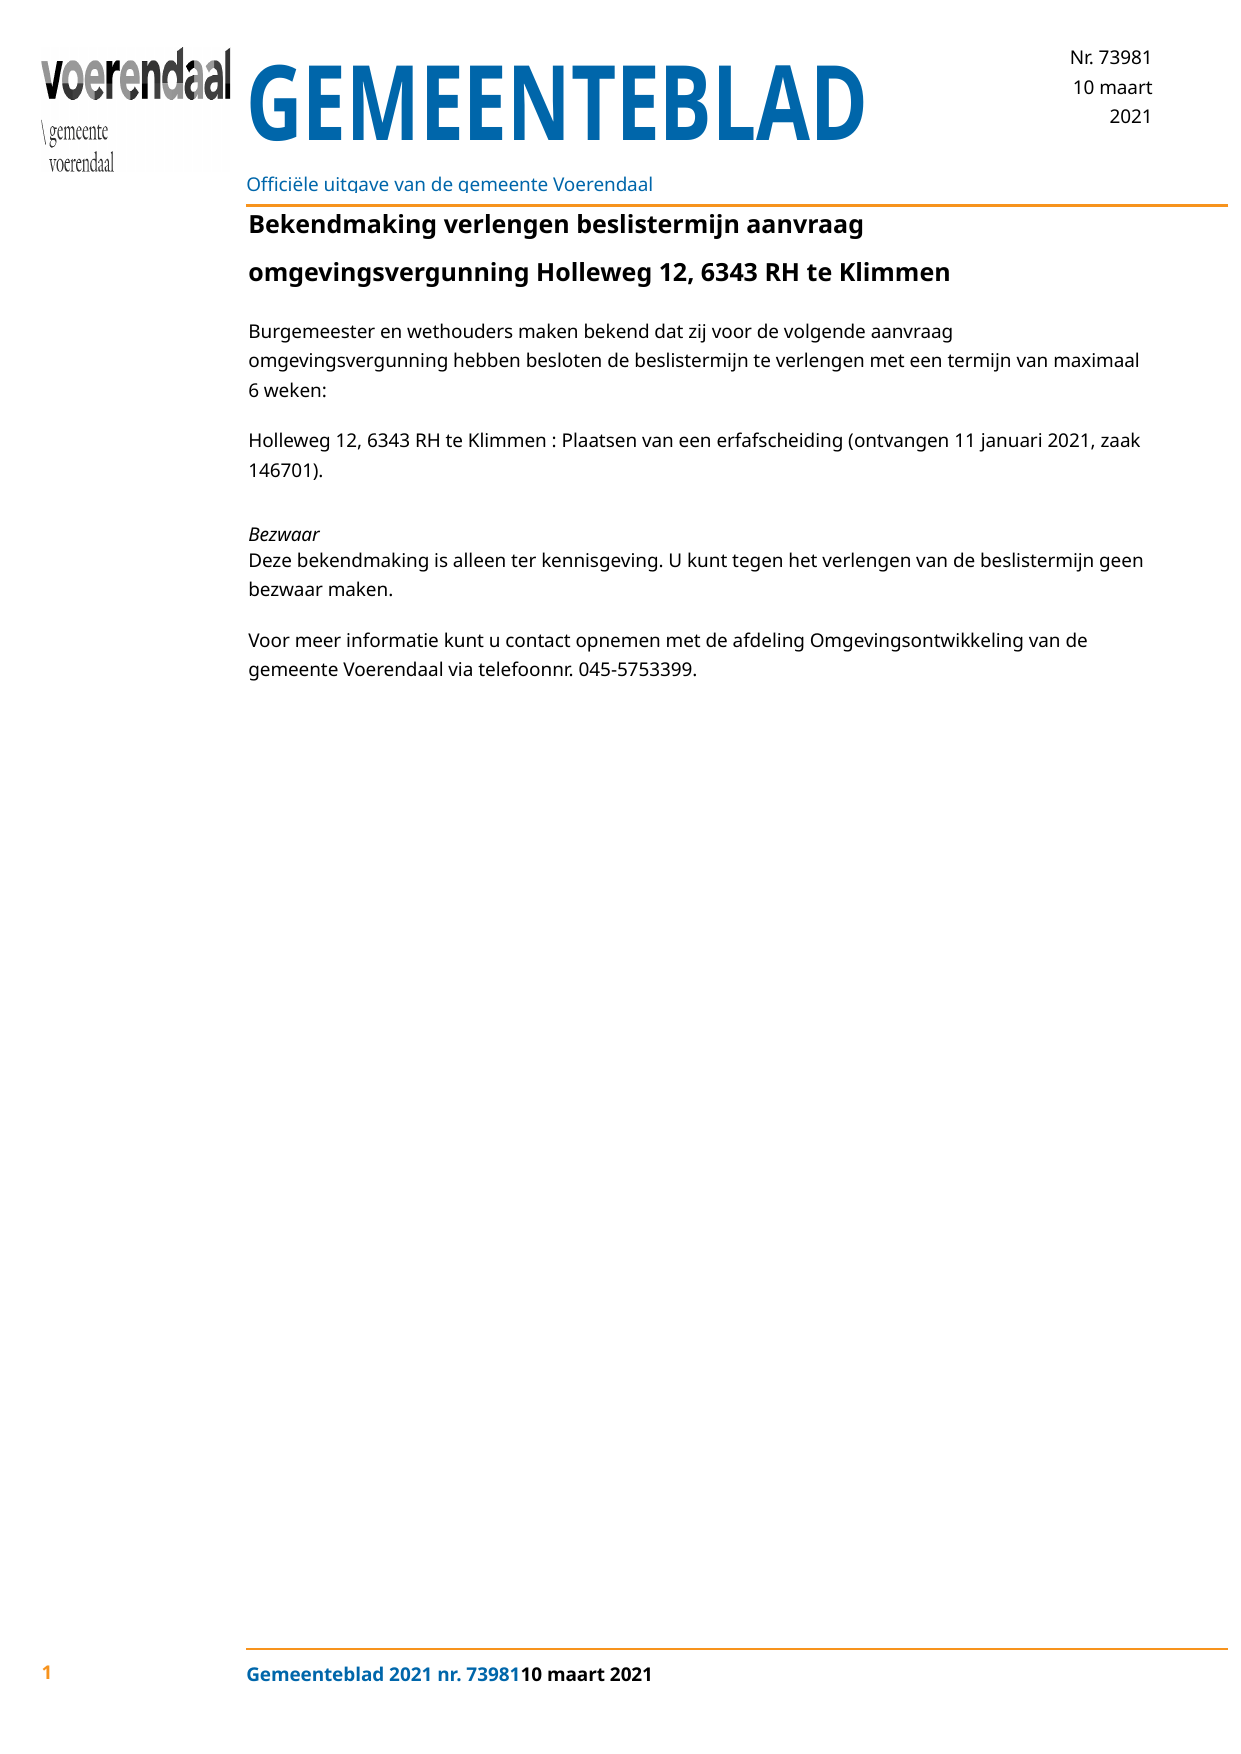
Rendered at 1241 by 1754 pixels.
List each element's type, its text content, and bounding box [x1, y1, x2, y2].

text Voor meer informatie kunt u contact opnemen met de afdeling Omgevingsontwikkeling van de gemeente Voerendaal via telefoonnr. 045-5753399. [248, 627, 1152, 682]
picture [41, 47, 231, 172]
text Burgemeester en wethouders maken bekend dat zij voor de volgende aanvraag omgevingsvergunning hebben besloten de beslistermijn te verlengen met een termijn van maximaal 6 weken: [248, 318, 1152, 403]
text Deze bekendmaking is alleen ter kennisgeving. U kunt tegen het verlengen van de beslistermijn geen bezwaar maken. [248, 547, 1152, 602]
text Bezwaar [248, 521, 1152, 547]
text Holleweg 12, 6343 RH te Klimmen : Plaatsen van een erfafscheiding (ontvangen 11 januari 2021, zaak 146701). [248, 427, 1152, 483]
text Bekendmaking verlengen beslistermijn aanvraag omgevingsvergunning Holleweg 12, 6343 RH te Klimmen [248, 207, 1152, 288]
